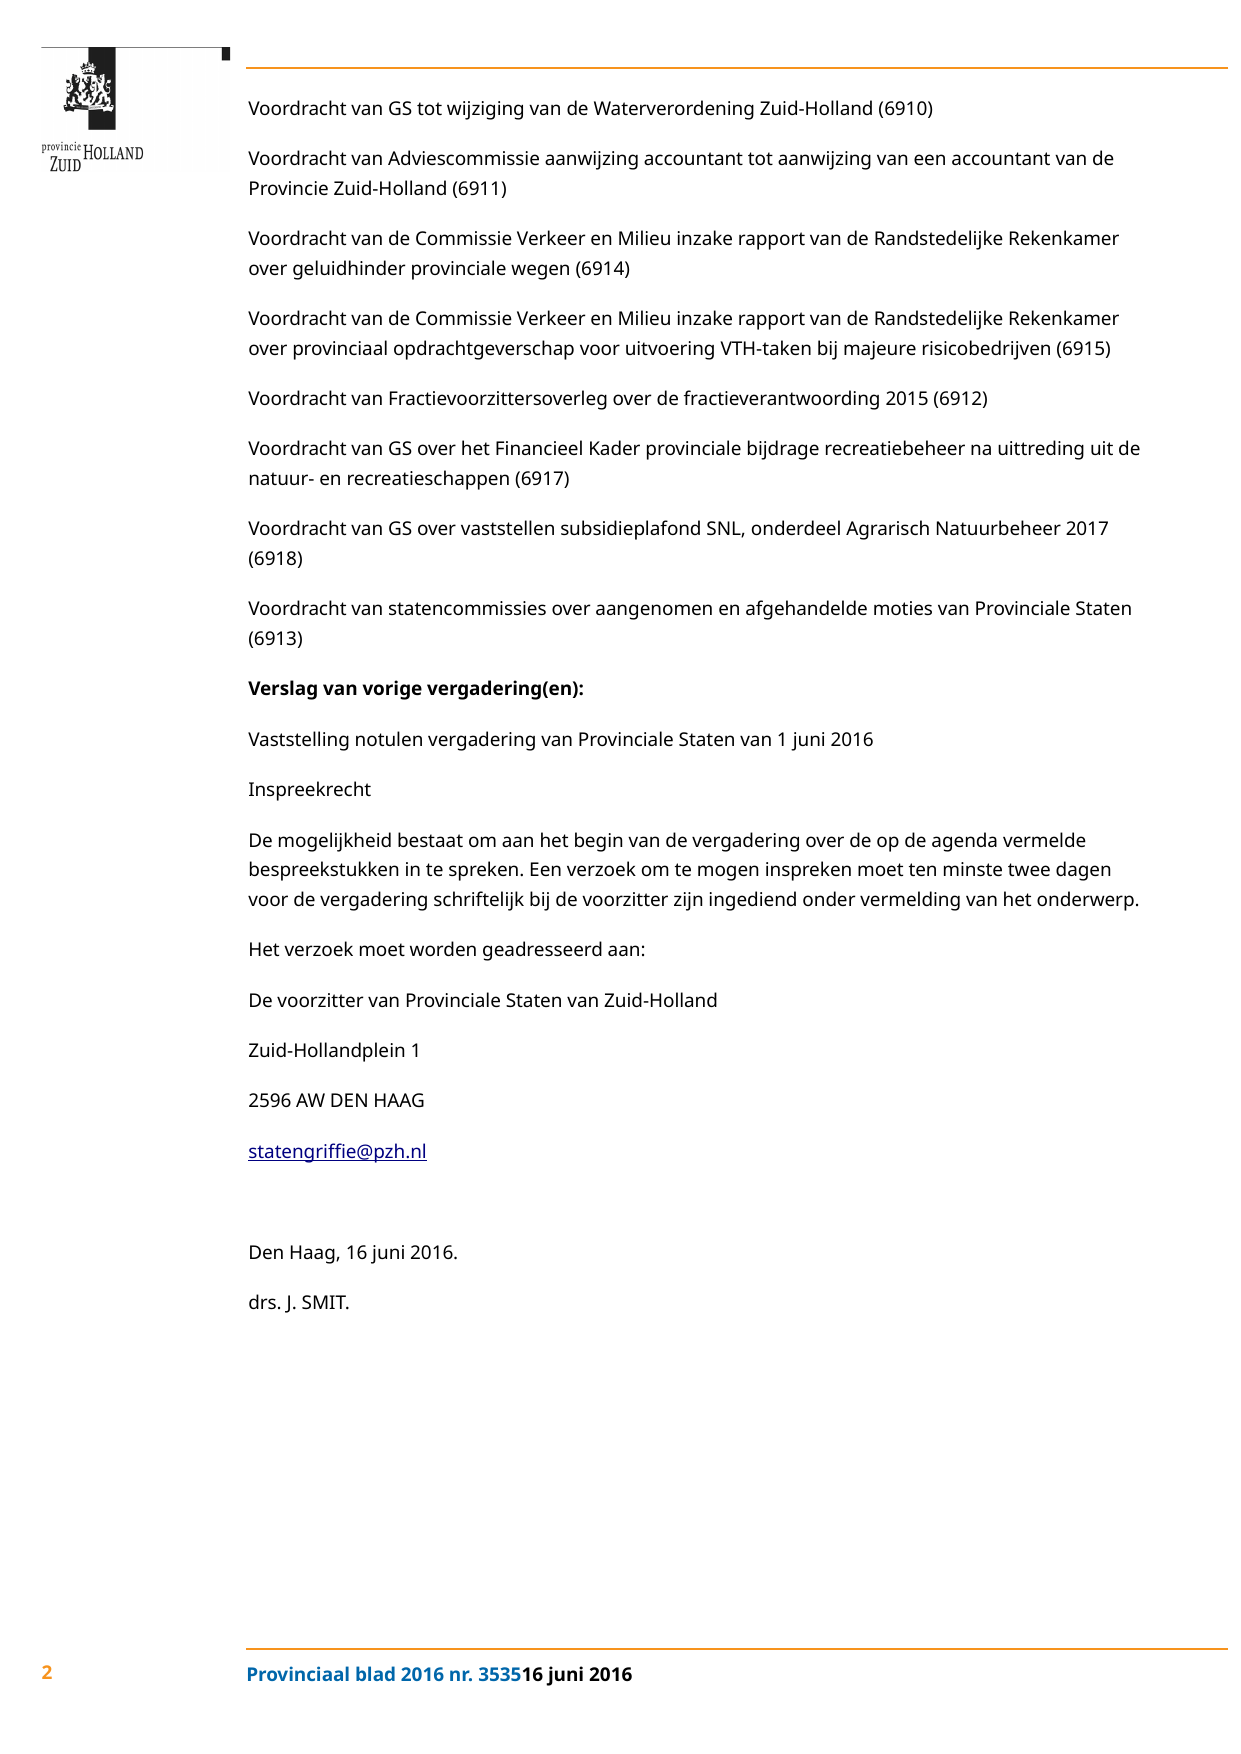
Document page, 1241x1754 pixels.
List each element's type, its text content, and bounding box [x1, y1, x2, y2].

text De mogelijkheid bestaat om aan het begin van de vergadering over de op de agenda vermelde bespreekstukken in te spreken. Een verzoek om te mogen inspreken moet ten minste twee dagen voor de vergadering schriftelijk bij de voorzitter zijn ingediend onder vermelding van het onderwerp. [248, 827, 1152, 912]
text drs. J. SMIT. [248, 1289, 1152, 1315]
text Vaststelling notulen vergadering van Provinciale Staten van 1 juni 2016 [248, 726, 1152, 752]
text Den Haag, 16 juni 2016. [248, 1239, 1152, 1265]
text Inspreekrecht [248, 776, 1152, 802]
text Het verzoek moet worden geadresseerd aan: [248, 936, 1152, 962]
text De voorzitter van Provinciale Staten van Zuid-Holland [248, 987, 1152, 1013]
text Zuid-Hollandplein 1 [248, 1037, 1152, 1063]
text Voordracht van de Commissie Verkeer en Milieu inzake rapport van de Randstedelijke Rekenkamer over geluidhinder provinciale wegen (6914) [248, 225, 1152, 281]
text Voordracht van GS over het Financieel Kader provinciale bijdrage recreatiebeheer na uittreding uit de natuur- en recreatieschappen (6917) [248, 436, 1152, 491]
text Voordracht van de Commissie Verkeer en Milieu inzake rapport van de Randstedelijke Rekenkamer over provinciaal opdrachtgeverschap voor uitvoering VTH-taken bij majeure risicobedrijven (6915) [248, 305, 1152, 361]
text Voordracht van GS tot wijziging van de Waterverordening Zuid-Holland (6910) [248, 95, 1152, 121]
text Voordracht van Fractievoorzittersoverleg over de fractieverantwoording 2015 (6912) [248, 385, 1152, 411]
text Voordracht van Adviescommissie aanwijzing accountant tot aanwijzing van een accountant van de Provincie Zuid-Holland (6911) [248, 145, 1152, 201]
text Verslag van vorige vergadering(en): [248, 676, 1152, 701]
text 2596 AW DEN HAAG [248, 1088, 1152, 1113]
picture [41, 47, 231, 172]
text Voordracht van GS over vaststellen subsidieplafond SNL, onderdeel Agrarisch Natuurbeheer 2017 (6918) [248, 516, 1152, 571]
text Voordracht van statencommissies over aangenomen en afgehandelde moties van Provinciale Staten (6913) [248, 596, 1152, 651]
text statengriffie@pzh.nl [248, 1138, 1152, 1164]
